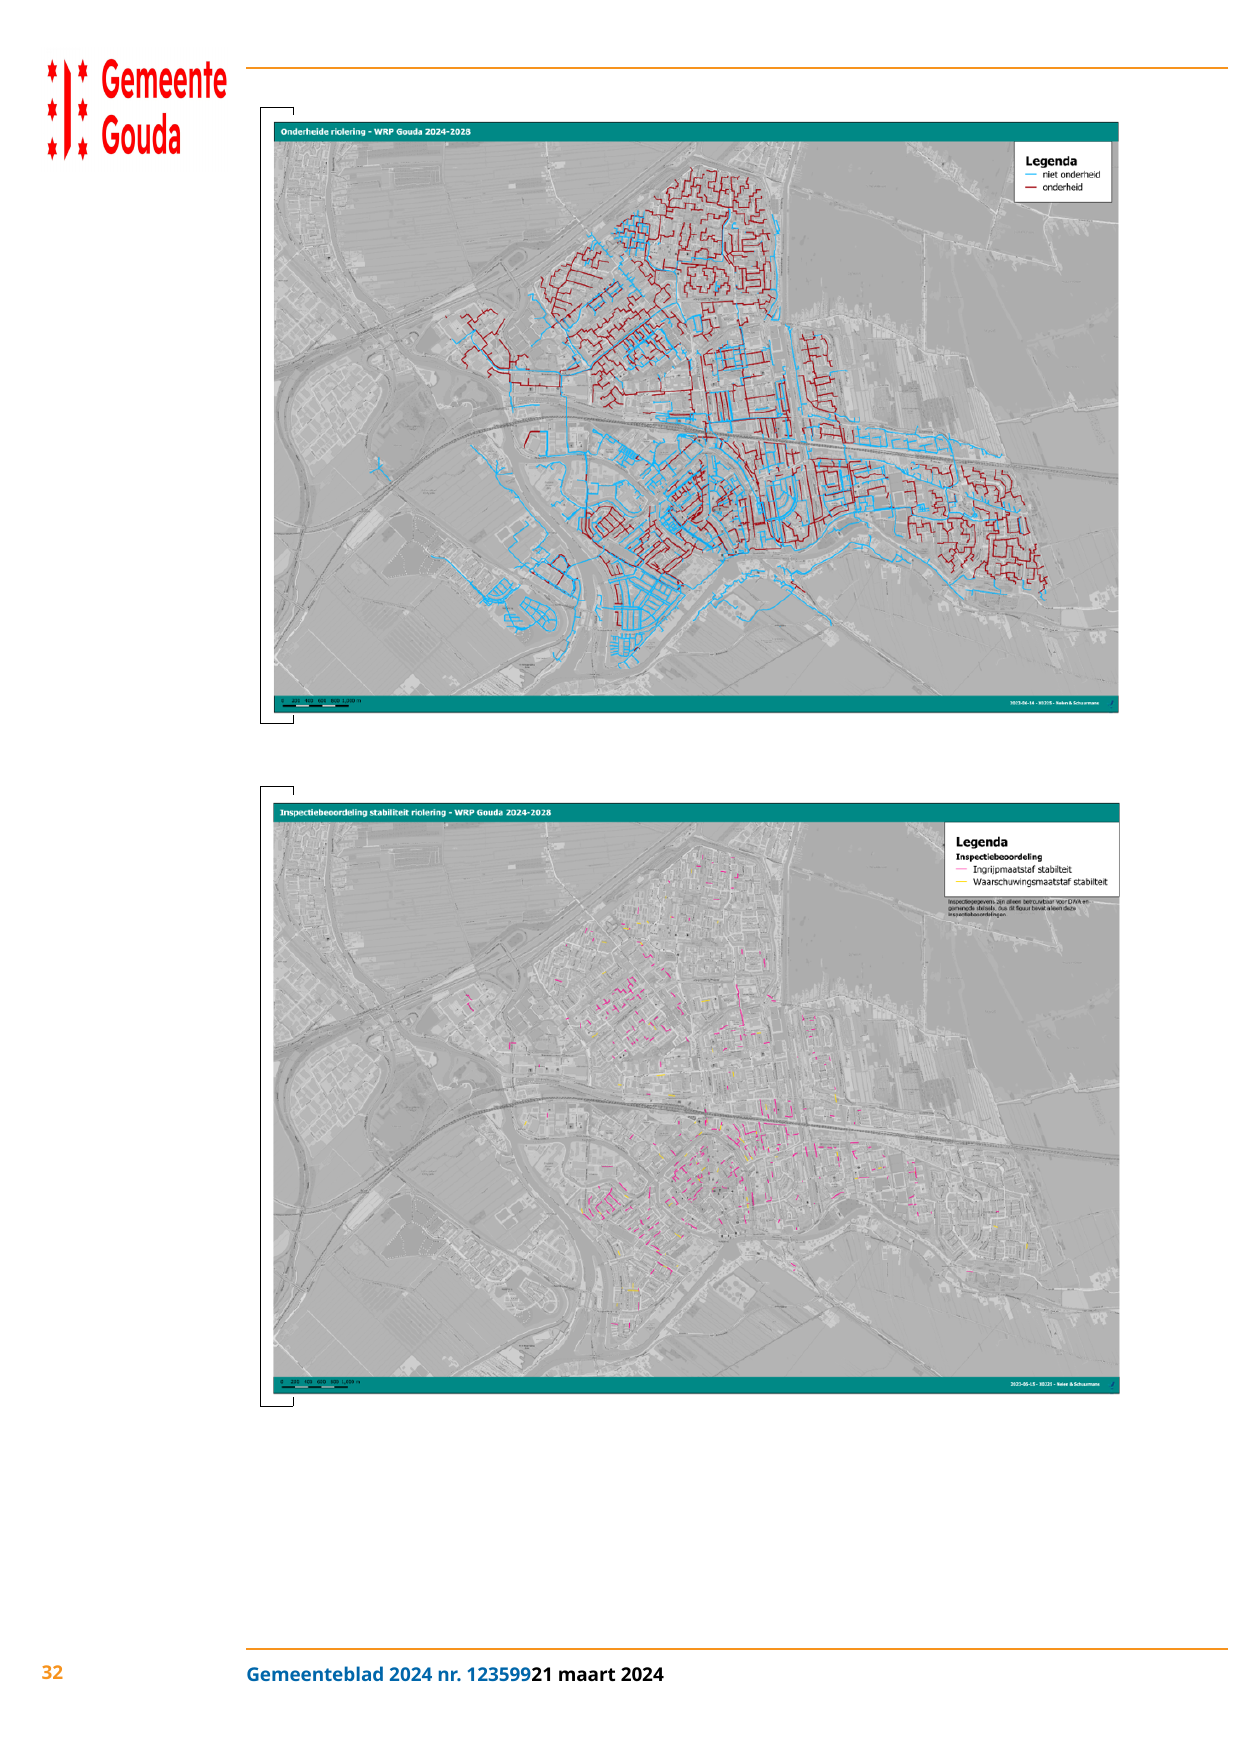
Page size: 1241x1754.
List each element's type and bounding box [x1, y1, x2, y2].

picture [268, 115, 1125, 715]
picture [268, 795, 1125, 1397]
picture [41, 47, 231, 172]
